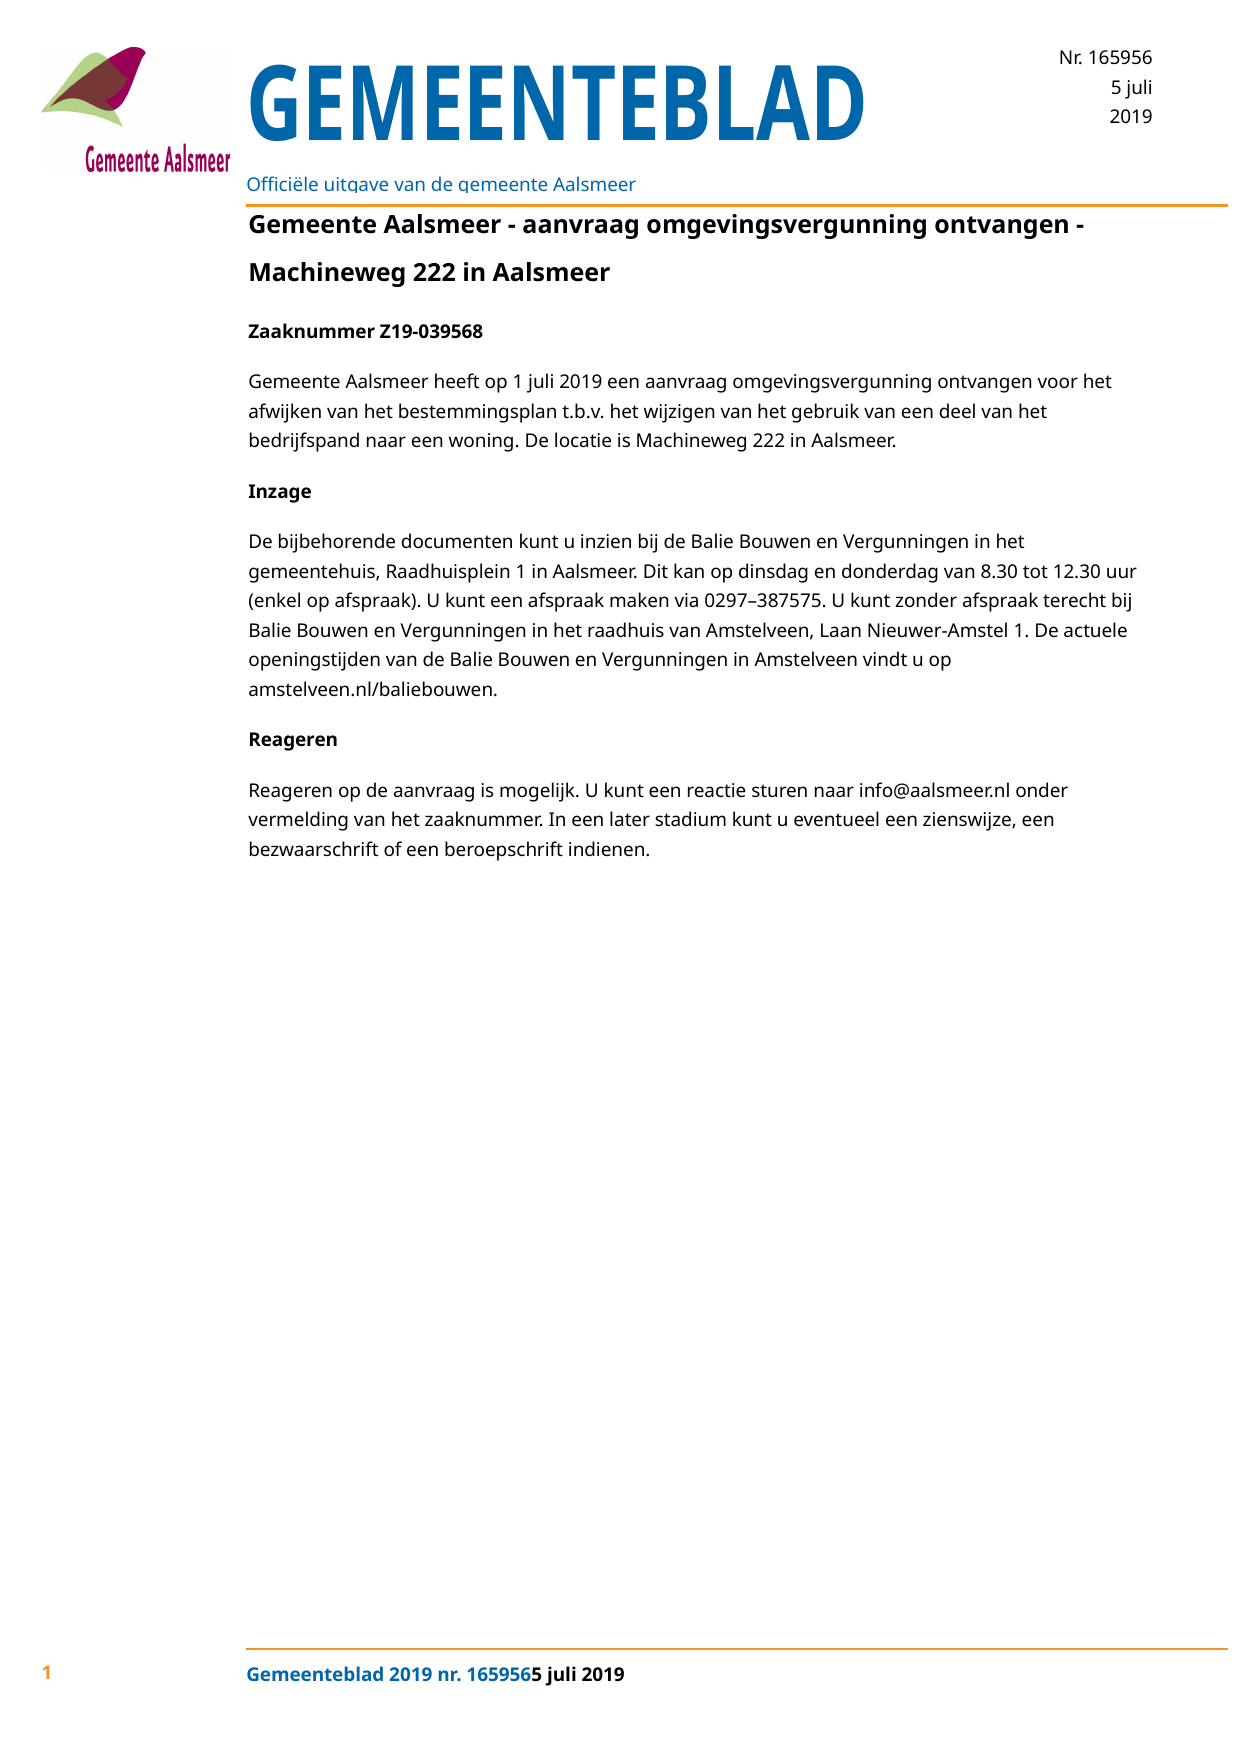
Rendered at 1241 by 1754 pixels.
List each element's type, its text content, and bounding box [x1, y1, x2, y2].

text Gemeente Aalsmeer heeft op 1 juli 2019 een aanvraag omgevingsvergunning ontvangen voor het afwijken van het bestemmingsplan t.b.v. het wijzigen van het gebruik van een deel van het bedrijfspand naar een woning. De locatie is Machineweg 222 in Aalsmeer. [248, 368, 1152, 453]
text Reageren [248, 727, 1152, 752]
text Reageren op de aanvraag is mogelijk. U kunt een reactie sturen naar info@aalsmeer.nl onder vermelding van het zaaknummer. In een later stadium kunt u eventueel een zienswijze, een bezwaarschrift of een beroepschrift indienen. [248, 777, 1152, 862]
text De bijbehorende documenten kunt u inzien bij de Balie Bouwen en Vergunningen in het gemeentehuis, Raadhuisplein 1 in Aalsmeer. Dit kan op dinsdag en donderdag van 8.30 tot 12.30 uur (enkel op afspraak). U kunt een afspraak maken via 0297–387575. U kunt zonder afspraak terecht bij Balie Bouwen en Vergunningen in het raadhuis van Amstelveen, Laan Nieuwer-Amstel 1. De actuele openingstijden van de Balie Bouwen en Vergunningen in Amstelveen vindt u op amstelveen.nl/baliebouwen. [248, 528, 1152, 702]
text Gemeente Aalsmeer - aanvraag omgevingsvergunning ontvangen - Machineweg 222 in Aalsmeer [248, 207, 1152, 288]
text Inzage [248, 478, 1152, 504]
text Zaaknummer Z19-039568 [248, 318, 1152, 344]
picture [41, 47, 231, 172]
